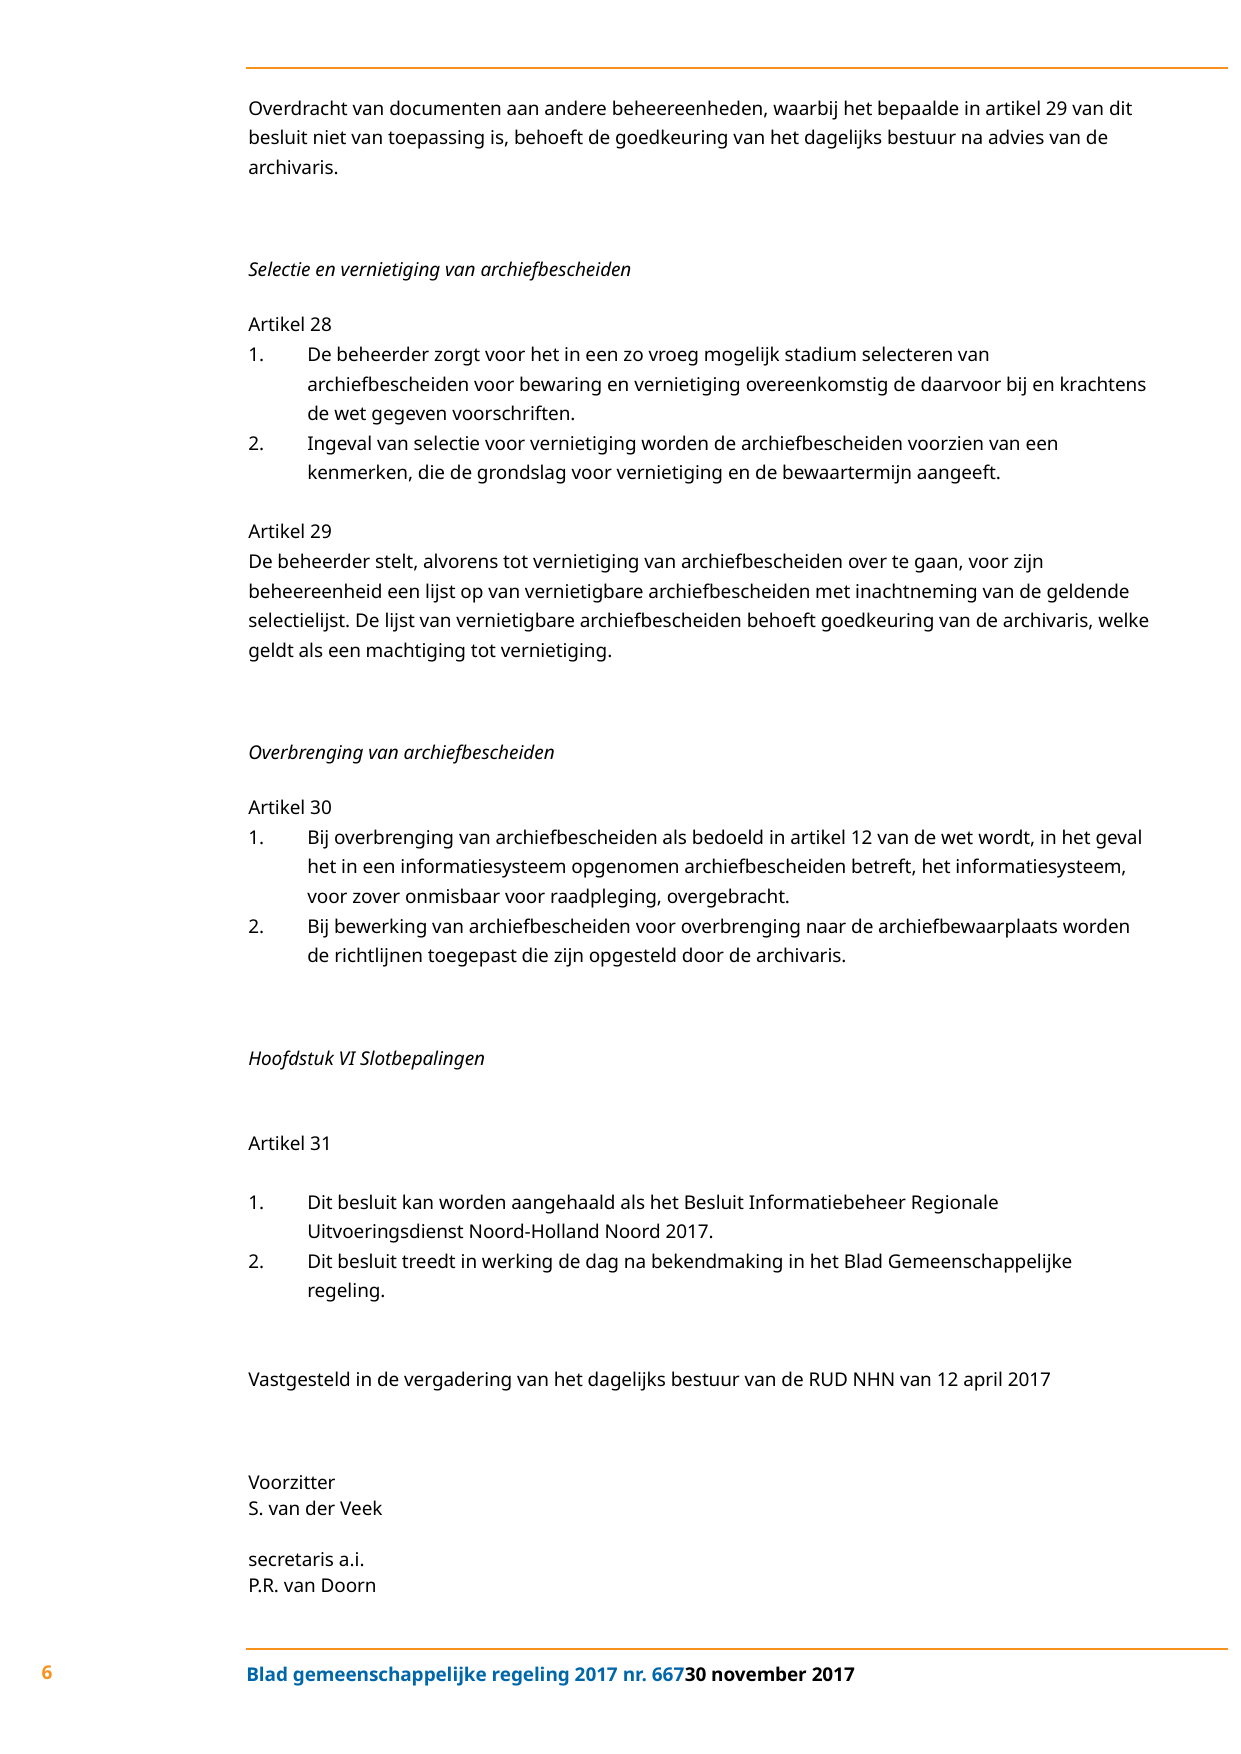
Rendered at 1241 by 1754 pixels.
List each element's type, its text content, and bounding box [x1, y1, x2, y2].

text Overbrenging van archiefbescheiden [248, 739, 1152, 765]
text P.R. van Doorn [248, 1572, 1152, 1598]
text Vastgesteld in de vergadering van het dagelijks bestuur van de RUD NHN van 12 april 2017 [248, 1366, 1152, 1392]
list Dit besluit treedt in werking de dag na bekendmaking in het Blad Gemeenschappelijke regeling. [248, 1248, 1152, 1303]
text Artikel 29 [248, 519, 1152, 544]
text Artikel 31 [248, 1130, 1152, 1155]
text Artikel 28 [248, 312, 1152, 337]
text Voorzitter [248, 1469, 1152, 1495]
text Artikel 30 [248, 794, 1152, 820]
list Bij bewerking van archiefbescheiden voor overbrenging naar de archiefbewaarplaats worden de richtlijnen toegepast die zijn opgesteld door de archivaris. [248, 913, 1152, 968]
picture [41, 47, 231, 172]
text S. van der Veek [248, 1495, 1152, 1521]
text Selectie en vernietiging van archiefbescheiden [248, 256, 1152, 282]
text Overdracht van documenten aan andere beheereenheden, waarbij het bepaalde in artikel 29 van dit besluit niet van toepassing is, behoeft de goedkeuring van het dagelijks bestuur na advies van de archivaris. [248, 95, 1152, 180]
list Dit besluit kan worden aangehaald als het Besluit Informatiebeheer Regionale Uitvoeringsdienst Noord-Holland Noord 2017. [248, 1189, 1152, 1244]
text Hoofdstuk VI Slotbepalingen [248, 1045, 1152, 1071]
text secretaris a.i. [248, 1546, 1152, 1572]
list Bij overbrenging van archiefbescheiden als bedoeld in artikel 12 van de wet wordt, in het geval het in een informatiesysteem opgenomen archiefbescheiden betreft, het informatiesysteem, voor zover onmisbaar voor raadpleging, overgebracht. [248, 824, 1152, 909]
text De beheerder stelt, alvorens tot vernietiging van archiefbescheiden over te gaan, voor zijn beheereenheid een lijst op van vernietigbare archiefbescheiden met inachtneming van de geldende selectielijst. De lijst van vernietigbare archiefbescheiden behoeft goedkeuring van de archivaris, welke geldt als een machtiging tot vernietiging. [248, 548, 1152, 663]
list Ingeval van selectie voor vernietiging worden de archiefbescheiden voorzien van een kenmerken, die de grondslag voor vernietiging en de bewaartermijn aangeeft. [248, 430, 1152, 485]
list De beheerder zorgt voor het in een zo vroeg mogelijk stadium selecteren van archiefbescheiden voor bewaring en vernietiging overeenkomstig de daarvoor bij en krachtens de wet gegeven voorschriften. [248, 341, 1152, 426]
